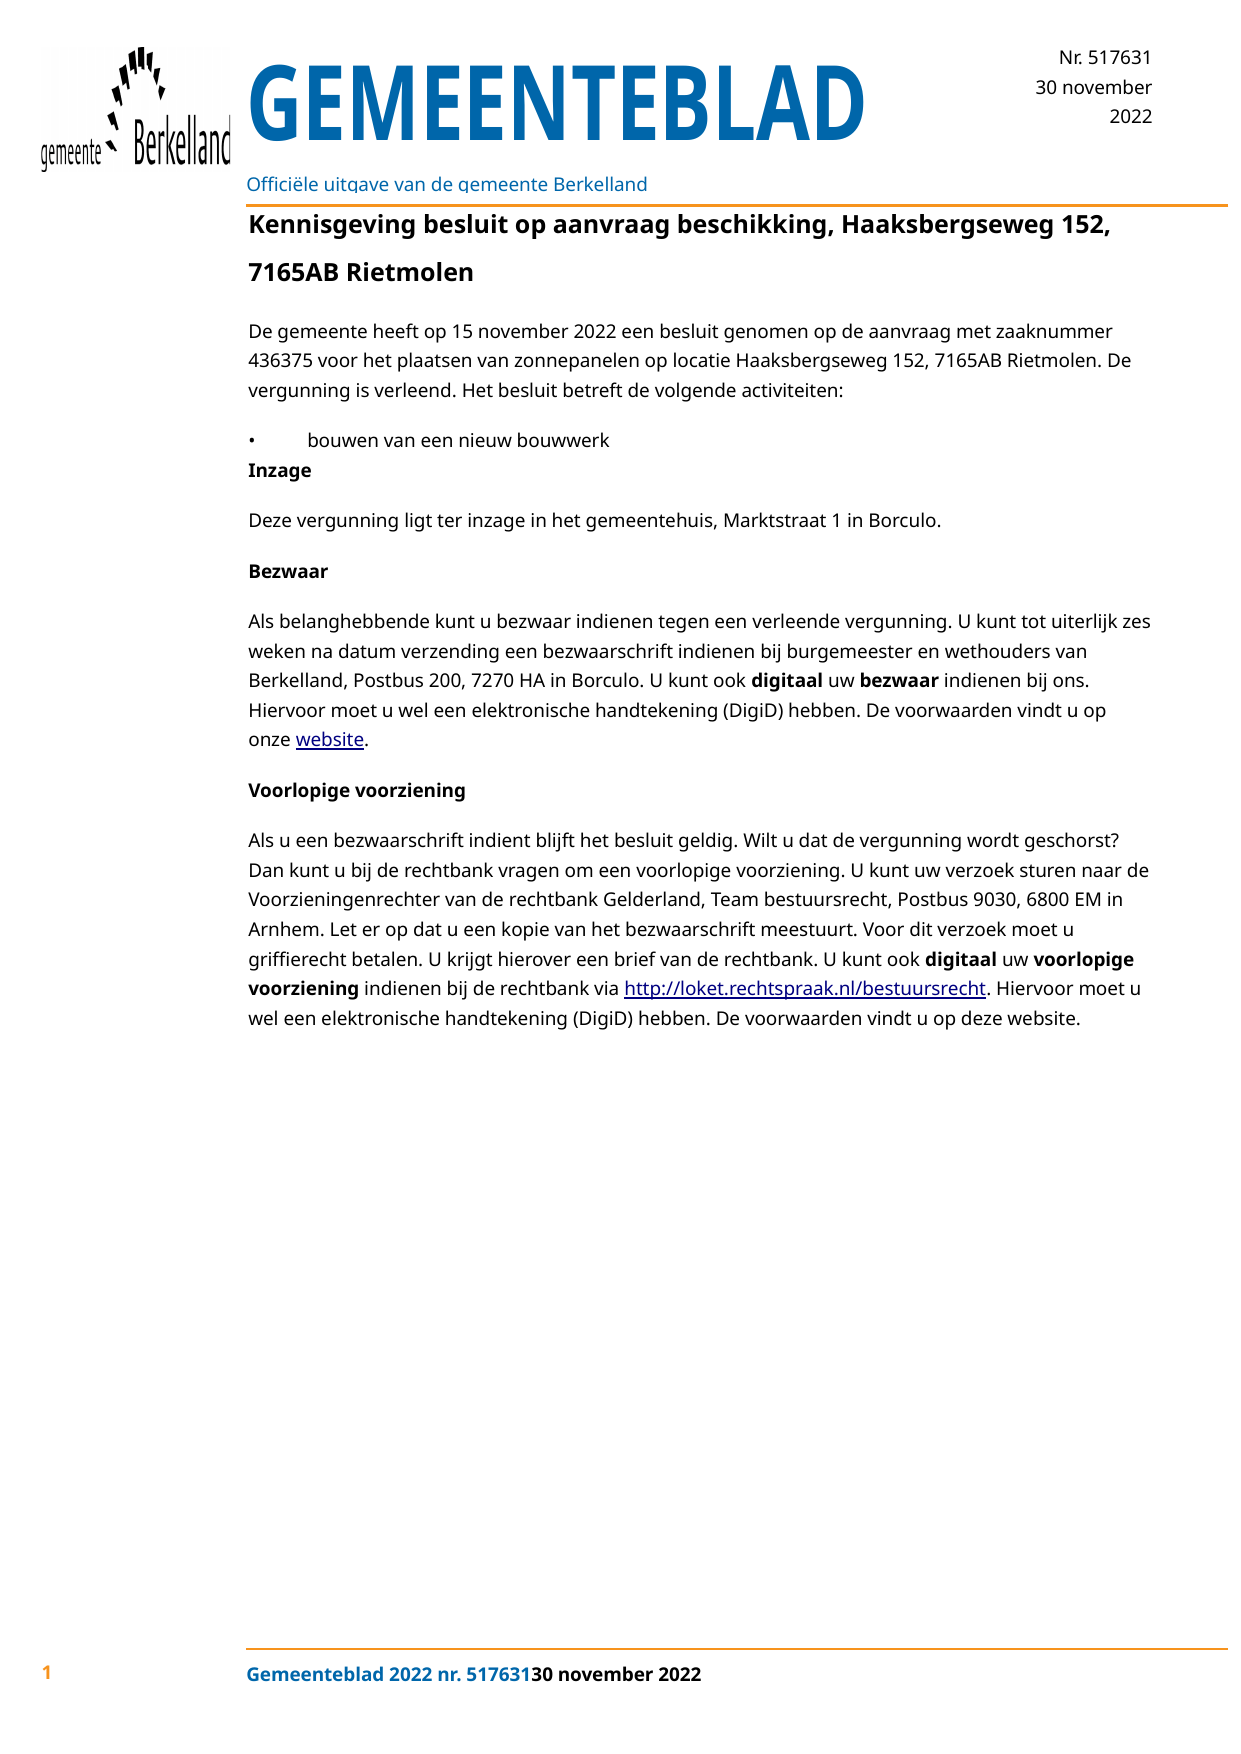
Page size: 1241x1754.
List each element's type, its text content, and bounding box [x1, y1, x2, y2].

text Als u een bezwaarschrift indient blijft het besluit geldig. Wilt u dat de vergunning wordt geschorst? Dan kunt u bij de rechtbank vragen om een voorlopige voorziening. U kunt uw verzoek sturen naar de Voorzieningenrechter van de rechtbank Gelderland, Team bestuursrecht, Postbus 9030, 6800 EM in Arnhem. Let er op dat u een kopie van het bezwaarschrift meestuurt. Voor dit verzoek moet u griffierecht betalen. U krijgt hierover een brief van de rechtbank. U kunt ook digitaal uw voorlopige voorziening indienen bij de rechtbank via http://loket.rechtspraak.nl/bestuursrecht. Hiervoor moet u wel een elektronische handtekening (DigiD) hebben. De voorwaarden vindt u op deze website. [248, 827, 1152, 1031]
text Kennisgeving besluit op aanvraag beschikking, Haaksbergseweg 152, 7165AB Rietmolen [248, 207, 1152, 288]
text Inzage [248, 457, 1152, 483]
text Als belanghebbende kunt u bezwaar indienen tegen een verleende vergunning. U kunt tot uiterlijk zes weken na datum verzending een bezwaarschrift indienen bij burgemeester en wethouders van Berkelland, Postbus 200, 7270 HA in Borculo. U kunt ook digitaal uw bezwaar indienen bij ons. Hiervoor moet u wel een elektronische handtekening (DigiD) hebben. De voorwaarden vindt u op onze website. [248, 608, 1152, 752]
text Voorlopige voorziening [248, 777, 1152, 803]
text Bezwaar [248, 558, 1152, 584]
text Deze vergunning ligt ter inzage in het gemeentehuis, Marktstraat 1 in Borculo. [248, 507, 1152, 533]
picture [41, 47, 231, 172]
text De gemeente heeft op 15 november 2022 een besluit genomen op de aanvraag met zaaknummer 436375 voor het plaatsen van zonnepanelen op locatie Haaksbergseweg 152, 7165AB Rietmolen. De vergunning is verleend. Het besluit betreft de volgende activiteiten: [248, 318, 1152, 403]
list bouwen van een nieuw bouwwerk [248, 427, 1152, 453]
